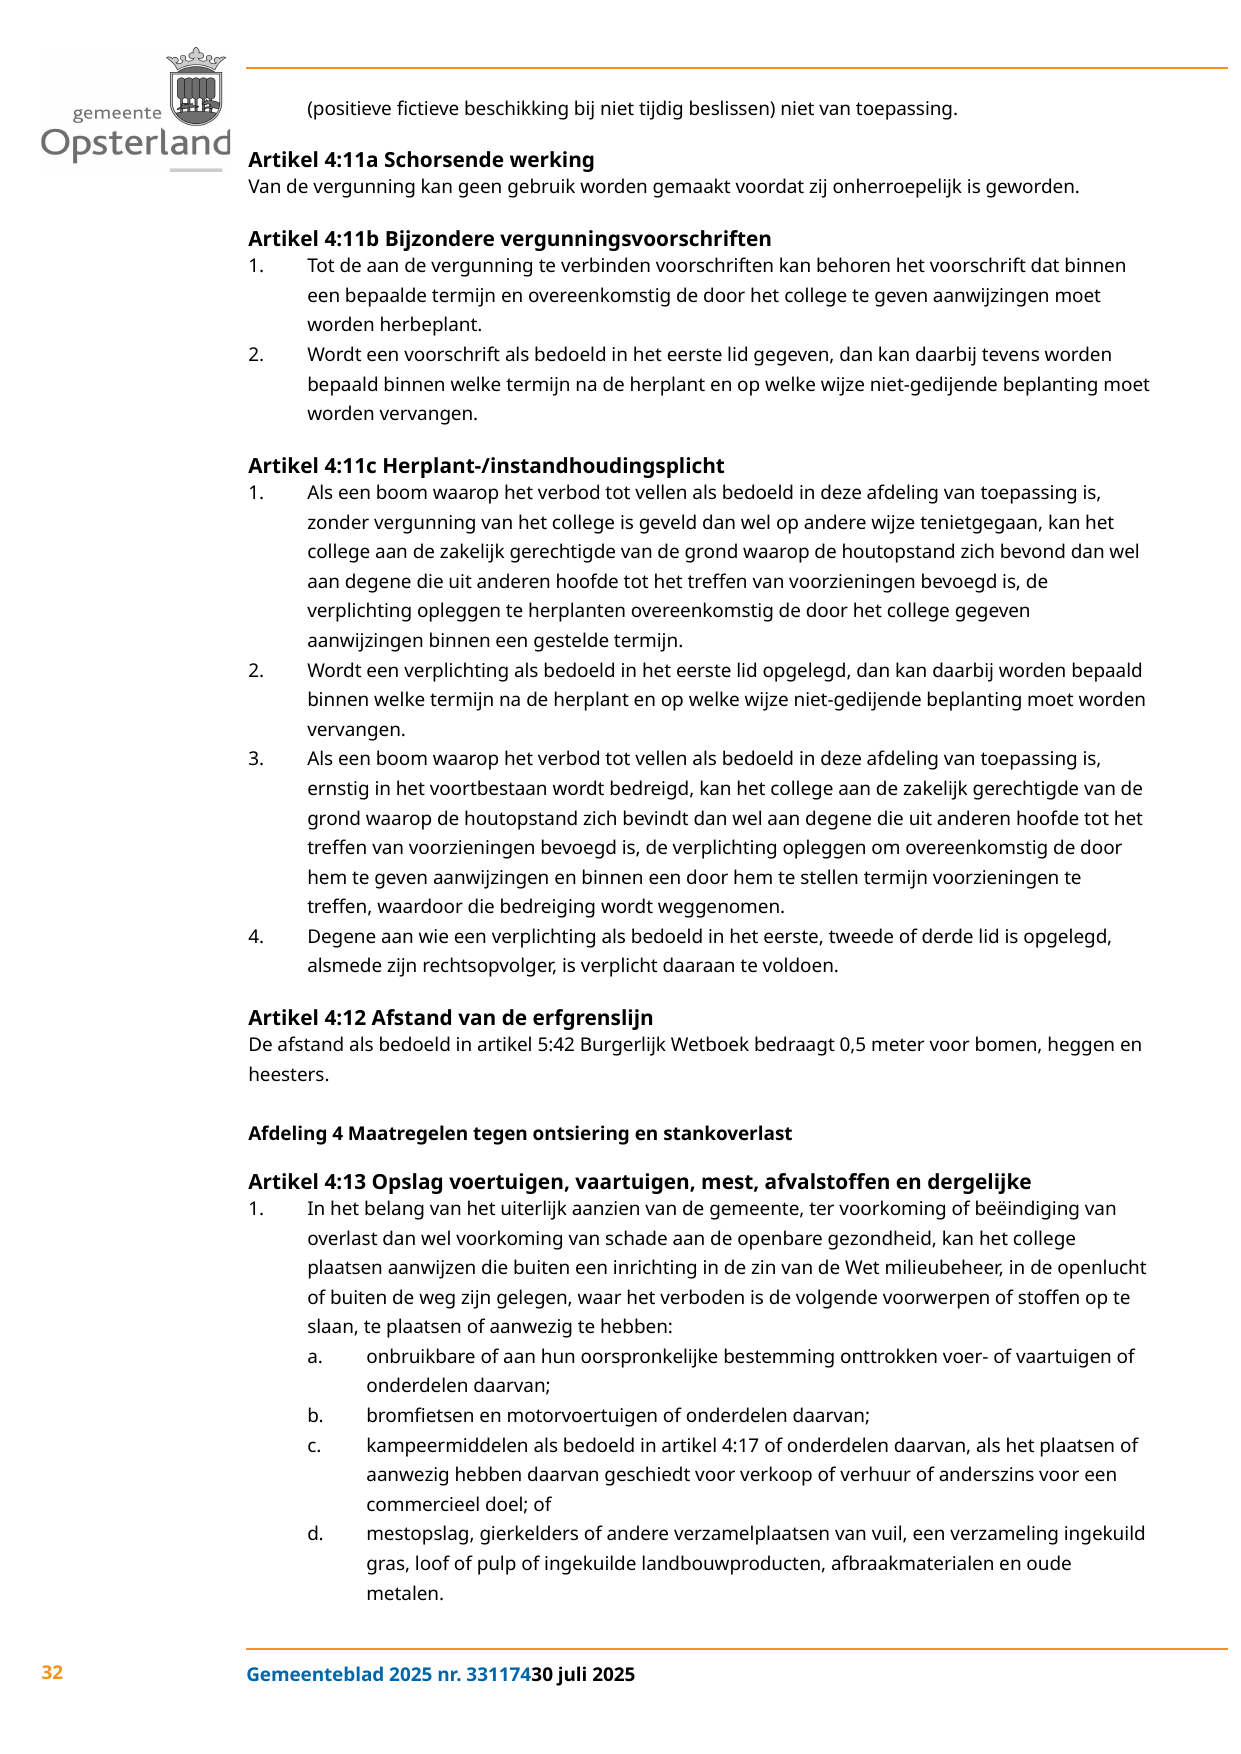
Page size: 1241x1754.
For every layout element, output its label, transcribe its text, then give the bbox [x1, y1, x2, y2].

list Als een boom waarop het verbod tot vellen als bedoeld in deze afdeling van toepassing is, ernstig in het voortbestaan wordt bedreigd, kan het college aan de zakelijk gerechtigde van de grond waarop de houtopstand zich bevindt dan wel aan degene die uit anderen hoofde tot het treffen van voorzieningen bevoegd is, de verplichting opleggen om overeenkomstig de door hem te geven aanwijzingen en binnen een door hem te stellen termijn voorzieningen te treffen, waardoor die bedreiging wordt weggenomen. [248, 746, 1152, 919]
text De afstand als bedoeld in artikel 5:42 Burgerlijk Wetboek bedraagt 0,5 meter voor bomen, heggen en heesters. [248, 1031, 1152, 1087]
text Van de vergunning kan geen gebruik worden gemaakt voordat zij onherroepelijk is geworden. [248, 174, 1152, 199]
list Wordt een verplichting als bedoeld in het eerste lid opgelegd, dan kan daarbij worden bepaald binnen welke termijn na de herplant en op welke wijze niet-gedijende beplanting moet worden vervangen. [248, 657, 1152, 742]
text Artikel 4:11b Bijzondere vergunningsvoorschriften [248, 224, 1152, 252]
list Wordt een voorschrift als bedoeld in het eerste lid gegeven, dan kan daarbij tevens worden bepaald binnen welke termijn na de herplant en op welke wijze niet-gedijende beplanting moet worden vervangen. [248, 341, 1152, 426]
list In het belang van het uiterlijk aanzien van de gemeente, ter voorkoming of beëindiging van overlast dan wel voorkoming van schade aan de openbare gezondheid, kan het college plaatsen aanwijzen die buiten een inrichting in de zin van de Wet milieubeheer, in de openlucht of buiten de weg zijn gelegen, waar het verboden is de volgende voorwerpen of stoffen op te slaan, te plaatsen of aanwezig te hebben: [248, 1195, 1152, 1339]
text Artikel 4:11a Schorsende werking [248, 145, 1152, 174]
list mestopslag, gierkelders of andere verzamelplaatsen van vuil, een verzameling ingekuild gras, loof of pulp of ingekuilde landbouwproducten, afbraakmaterialen en oude metalen. [307, 1521, 1152, 1606]
picture [41, 47, 231, 172]
text Artikel 4:12 Afstand van de erfgrenslijn [248, 1003, 1152, 1031]
text Afdeling 4 Maatregelen tegen ontsiering en stankoverlast [248, 1120, 1152, 1146]
list kampeermiddelen als bedoeld in artikel 4:17 of onderdelen daarvan, als het plaatsen of aanwezig hebben daarvan geschiedt voor verkoop of verhuur of anderszins voor een commercieel doel; of [307, 1432, 1152, 1517]
list Als een boom waarop het verbod tot vellen als bedoeld in deze afdeling van toepassing is, zonder vergunning van het college is geveld dan wel op andere wijze tenietgegaan, kan het college aan de zakelijk gerechtigde van de grond waarop de houtopstand zich bevond dan wel aan degene die uit anderen hoofde tot het treffen van voorzieningen bevoegd is, de verplichting opleggen te herplanten overeenkomstig de door het college gegeven aanwijzingen binnen een gestelde termijn. [248, 479, 1152, 653]
list bromfietsen en motorvoertuigen of onderdelen daarvan; [307, 1402, 1152, 1428]
list onbruikbare of aan hun oorspronkelijke bestemming onttrokken voer- of vaartuigen of onderdelen daarvan; [307, 1343, 1152, 1398]
list Degene aan wie een verplichting als bedoeld in het eerste, tweede of derde lid is opgelegd, alsmede zijn rechtsopvolger, is verplicht daaraan te voldoen. [248, 923, 1152, 978]
text Artikel 4:11c Herplant-/instandhoudingsplicht [248, 451, 1152, 479]
list Tot de aan de vergunning te verbinden voorschriften kan behoren het voorschrift dat binnen een bepaalde termijn en overeenkomstig de door het college te geven aanwijzingen moet worden herbeplant. [248, 252, 1152, 337]
list (positieve fictieve beschikking bij niet tijdig beslissen) niet van toepassing. [248, 95, 1152, 121]
text Artikel 4:13 Opslag voertuigen, vaartuigen, mest, afvalstoffen en dergelijke [248, 1167, 1152, 1195]
